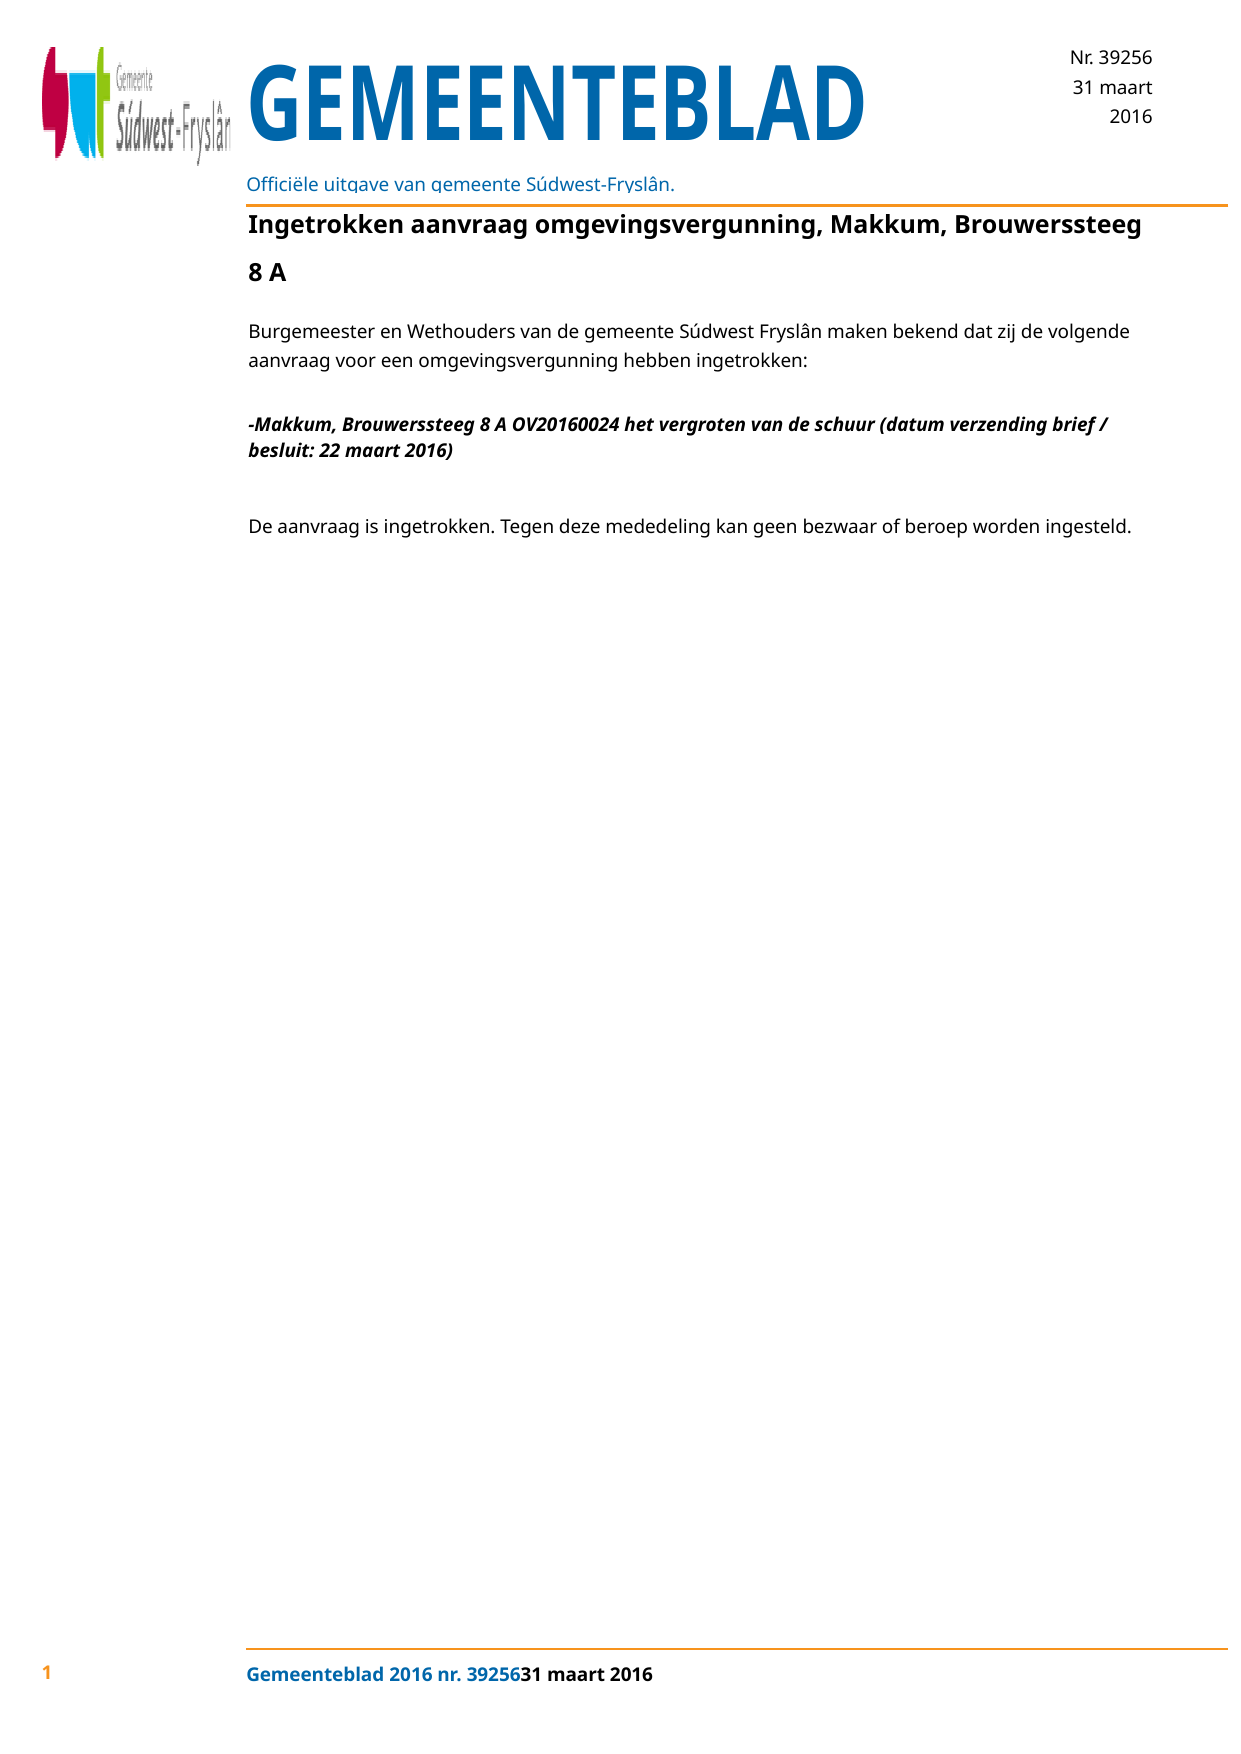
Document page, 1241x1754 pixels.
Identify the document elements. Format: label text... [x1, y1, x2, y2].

text Burgemeester en Wethouders van de gemeente Súdwest Fryslân maken bekend dat zij de volgende aanvraag voor een omgevingsvergunning hebben ingetrokken: [248, 318, 1152, 373]
picture [41, 47, 231, 172]
text Ingetrokken aanvraag omgevingsvergunning, Makkum, Brouwerssteeg 8 A [248, 207, 1152, 288]
text -Makkum, Brouwerssteeg 8 A OV20160024 het vergroten van de schuur (datum verzending brief / besluit: 22 maart 2016) [248, 411, 1152, 463]
text De aanvraag is ingetrokken. Tegen deze mededeling kan geen bezwaar of beroep worden ingesteld. [248, 513, 1152, 539]
